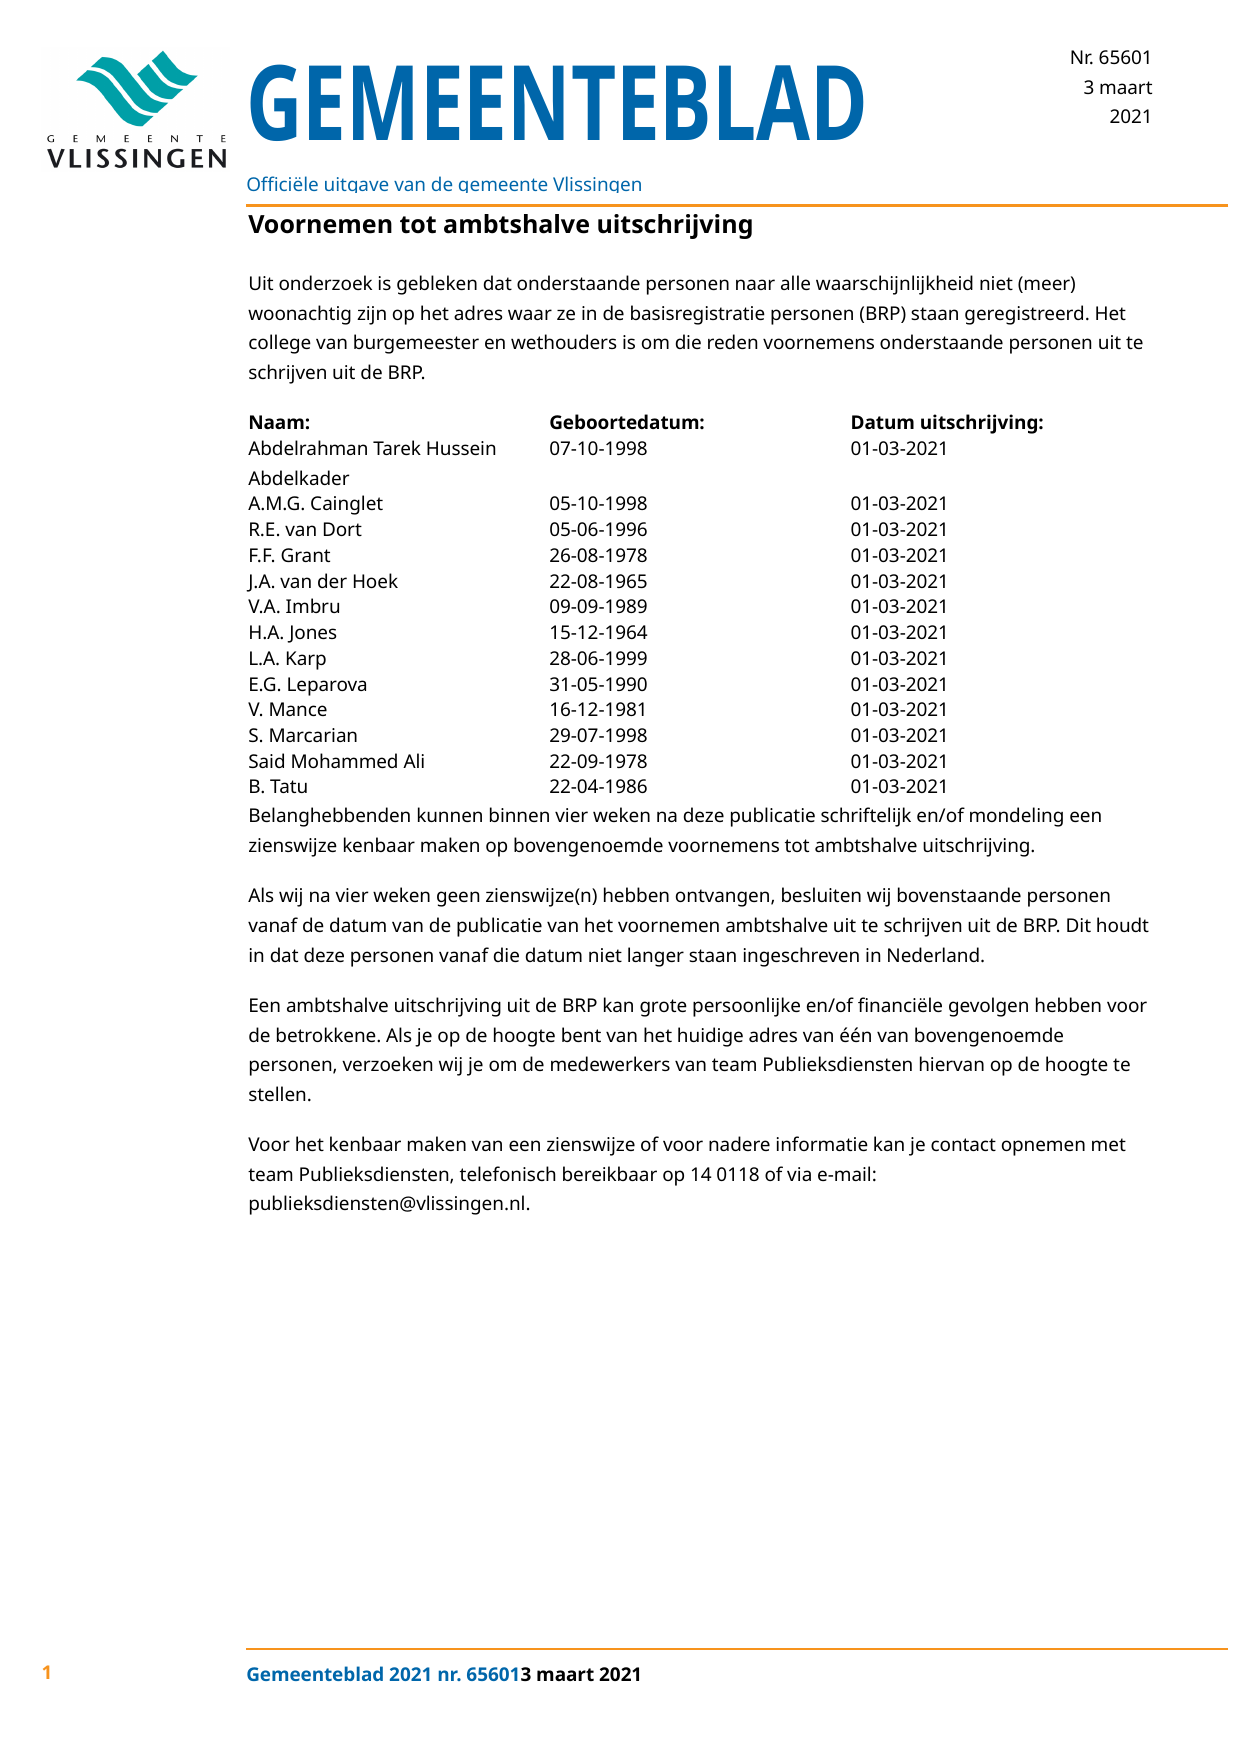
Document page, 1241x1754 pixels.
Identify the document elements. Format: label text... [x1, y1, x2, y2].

table_cell 01-03-2021 [850, 516, 1152, 542]
table_header Datum uitschrijving: [850, 410, 1152, 435]
table_cell 01-03-2021 [850, 671, 1152, 696]
table_cell 01-03-2021 [850, 594, 1152, 619]
table_cell H.A. Jones [248, 619, 549, 645]
table_cell 26-08-1978 [549, 542, 850, 568]
table_header Geboortedatum: [549, 410, 850, 435]
table_cell 01-03-2021 [850, 542, 1152, 568]
table_cell 01-03-2021 [850, 491, 1152, 516]
table_cell 01-03-2021 [850, 645, 1152, 671]
table_cell L.A. Karp [248, 645, 549, 671]
table_cell 22-09-1978 [549, 748, 850, 774]
table_cell 05-10-1998 [549, 491, 850, 516]
table_cell 28-06-1999 [549, 645, 850, 671]
table_cell E.G. Leparova [248, 671, 549, 696]
text Als wij na vier weken geen zienswijze(n) hebben ontvangen, besluiten wij bovenstaande personen vanaf de datum van de publicatie van het voornemen ambtshalve uit te schrijven uit de BRP. Dit houdt in dat deze personen vanaf die datum niet langer staan ingeschreven in Nederland. [248, 883, 1152, 967]
table_cell 05-06-1996 [549, 516, 850, 542]
table_cell 01-03-2021 [850, 568, 1152, 593]
table_cell F.F. Grant [248, 542, 549, 568]
table_cell 16-12-1981 [549, 696, 850, 722]
text Voornemen tot ambtshalve uitschrijving [248, 207, 1152, 241]
table_cell V.A. Imbru [248, 594, 549, 619]
table_cell S. Marcarian [248, 722, 549, 748]
table_cell Abdelrahman Tarek Hussein Abdelkader [248, 435, 549, 491]
table_cell V. Mance [248, 696, 549, 722]
text Een ambtshalve uitschrijving uit de BRP kan grote persoonlijke en/of financiële gevolgen hebben voor de betrokkene. Als je op de hoogte bent van het huidige adres van één van bovengenoemde personen, verzoeken wij je om de medewerkers van team Publieksdiensten hiervan op de hoogte te stellen. [248, 992, 1152, 1107]
table_cell J.A. van der Hoek [248, 568, 549, 593]
table_header Naam: [248, 410, 549, 435]
table_cell 01-03-2021 [850, 435, 1152, 491]
text Belanghebbenden kunnen binnen vier weken na deze publicatie schriftelijk en/of mondeling een zienswijze kenbaar maken op bovengenoemde voornemens tot ambtshalve uitschrijving. [248, 803, 1152, 858]
table_cell 22-08-1965 [549, 568, 850, 593]
table_cell 29-07-1998 [549, 722, 850, 748]
table_cell 09-09-1989 [549, 594, 850, 619]
table_cell R.E. van Dort [248, 516, 549, 542]
table_cell Said Mohammed Ali [248, 748, 549, 774]
picture [41, 47, 231, 172]
table_cell 01-03-2021 [850, 774, 1152, 799]
table_cell 31-05-1990 [549, 671, 850, 696]
text Voor het kenbaar maken van een zienswijze of voor nadere informatie kan je contact opnemen met team Publieksdiensten, telefonisch bereikbaar op 14 0118 of via e-mail: publieksdiensten@vlissingen.nl. [248, 1131, 1152, 1216]
table_cell 01-03-2021 [850, 748, 1152, 774]
table_cell B. Tatu [248, 774, 549, 799]
table_cell 01-03-2021 [850, 722, 1152, 748]
table_cell 01-03-2021 [850, 696, 1152, 722]
text Uit onderzoek is gebleken dat onderstaande personen naar alle waarschijnlijkheid niet (meer) woonachtig zijn op het adres waar ze in de basisregistratie personen (BRP) staan geregistreerd. Het college van burgemeester en wethouders is om die reden voornemens onderstaande personen uit te schrijven uit de BRP. [248, 270, 1152, 385]
table_cell 15-12-1964 [549, 619, 850, 645]
table_cell 01-03-2021 [850, 619, 1152, 645]
table_cell 22-04-1986 [549, 774, 850, 799]
table_cell A.M.G. Cainglet [248, 491, 549, 516]
table_cell 07-10-1998 [549, 435, 850, 491]
